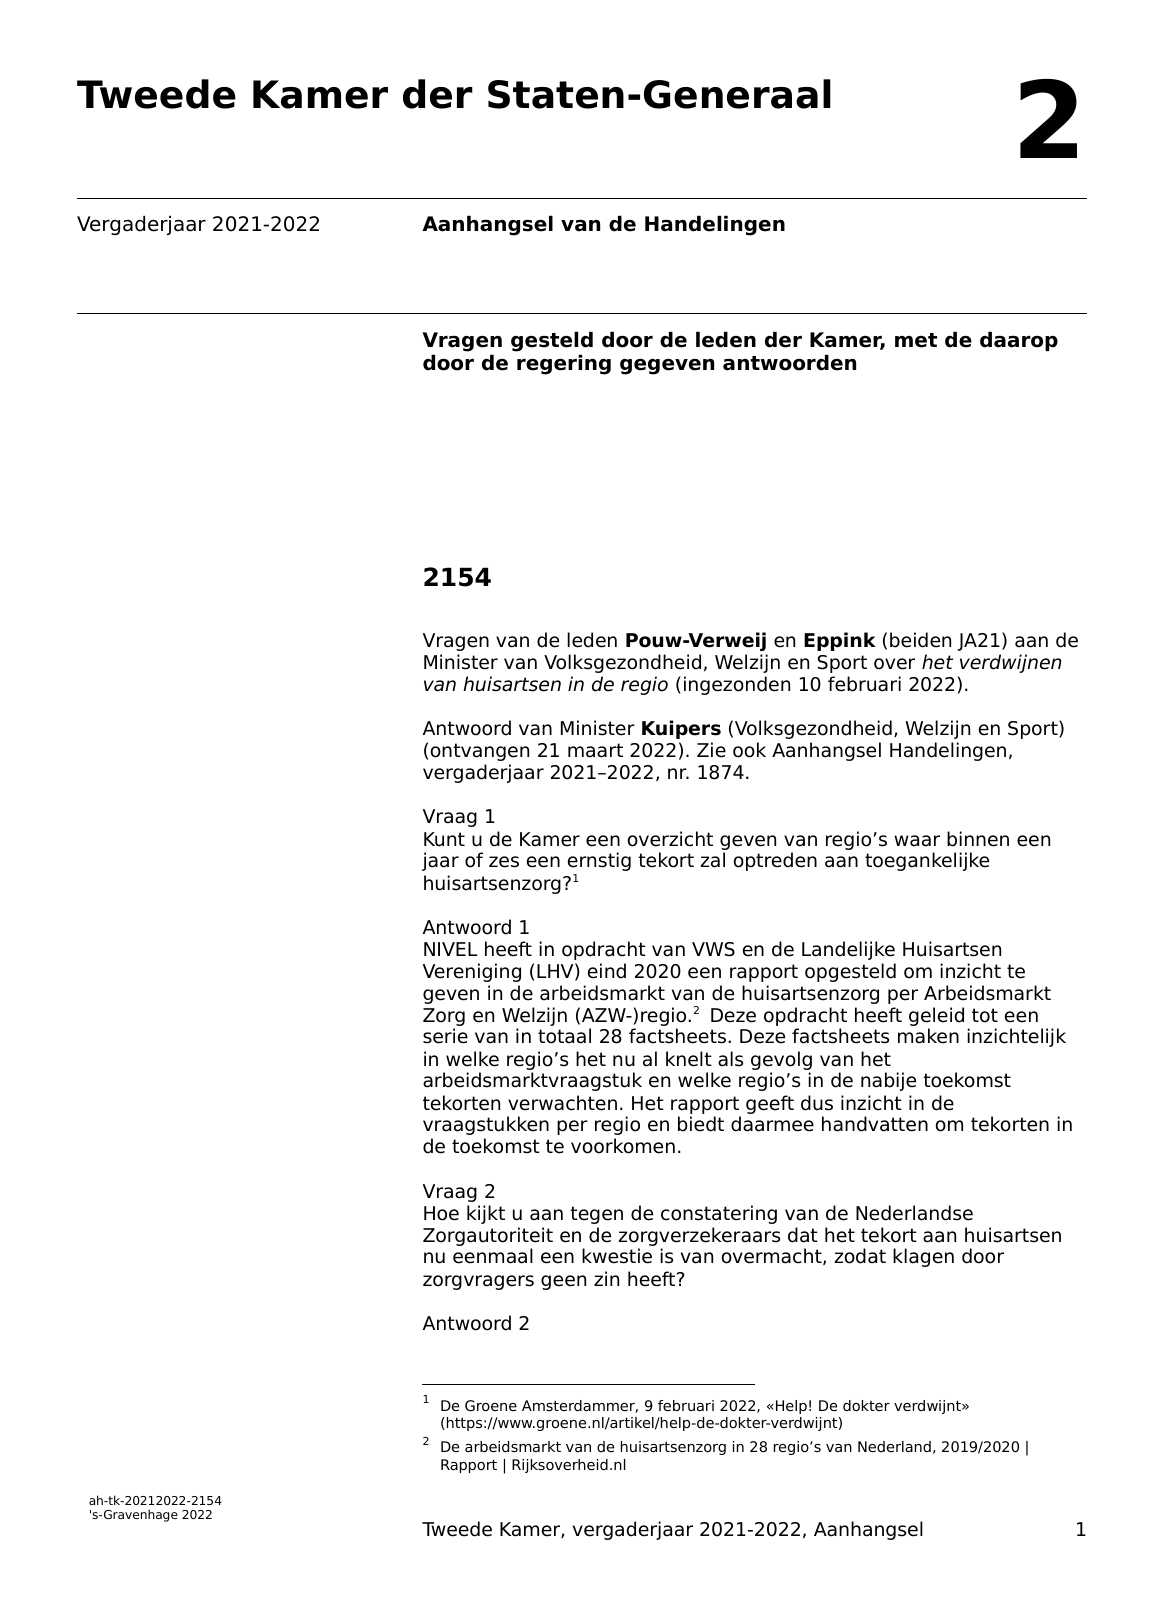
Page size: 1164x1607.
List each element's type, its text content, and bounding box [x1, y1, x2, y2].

text Antwoord 1 [422, 917, 1087, 938]
text Vragen van de leden Pouw-Verweij en Eppink (beiden JA21) aan de Minister van Volksgezondheid, Welzijn en Sport over het verdwijnen van huisartsen in de regio (ingezonden 10 februari 2022). [422, 630, 1087, 696]
text 2154 [422, 563, 1087, 592]
text De arbeidsmarkt van de huisartsenzorg in 28 regio’s van Nederland, 2019/2020 | Rapport | Rijksoverheid.nl [422, 1435, 1087, 1474]
table_cell Vergaderjaar 2021-2022 [77, 199, 422, 313]
table_cell [77, 314, 422, 375]
table_cell Vragen gesteld door de leden der Kamer, met de daarop door de regering gegeven antwoorden [422, 314, 1087, 375]
text Antwoord van Minister Kuipers (Volksgezondheid, Welzijn en Sport) (ontvangen 21 maart 2022). Zie ook Aanhangsel Handelingen, vergaderjaar 2021–2022, nr. 1874. [422, 718, 1087, 784]
text 's-Gravenhage 2022 [88, 1508, 323, 1522]
text Vraag 2 [422, 1181, 1087, 1202]
table_cell Aanhangsel van de Handelingen [422, 199, 1087, 313]
text Hoe kijkt u aan tegen de constatering van de Nederlandse Zorgautoriteit en de zorgverzekeraars dat het tekort aan huisartsen nu eenmaal een kwestie is van overmacht, zodat klagen door zorgvragers geen zin heeft? [422, 1202, 1087, 1290]
text De Groene Amsterdammer, 9 februari 2022, «Help! De dokter verdwijnt» (https://www.groene.nl/artikel/help-de-dokter-verdwijnt) [422, 1393, 1087, 1432]
text ah-tk-20212022-2154 [88, 1494, 323, 1508]
table_header 2 [886, 59, 1087, 198]
text NIVEL heeft in opdracht van VWS en de Landelijke Huisartsen Vereniging (LHV) eind 2020 een rapport opgesteld om inzicht te geven in de arbeidsmarkt van de huisartsenzorg per Arbeidsmarkt Zorg en Welzijn (AZW-)regio. Deze opdracht heeft geleid tot een serie van in totaal 28 factsheets. Deze factsheets maken inzichtelijk in welke regio’s het nu al knelt als gevolg van het arbeidsmarktvraagstuk en welke regio’s in de nabije toekomst tekorten verwachten. Het rapport geeft dus inzicht in de vraagstukken per regio en biedt daarmee handvatten om tekorten in de toekomst te voorkomen. [422, 938, 1087, 1158]
text Vraag 1 [422, 806, 1087, 828]
text Antwoord 2 [422, 1313, 1087, 1334]
table_header Tweede Kamer der Staten-Generaal [77, 59, 886, 198]
text Kunt u de Kamer een overzicht geven van regio’s waar binnen een jaar of zes een ernstig tekort zal optreden aan toegankelijke huisartsenzorg? [422, 828, 1087, 894]
